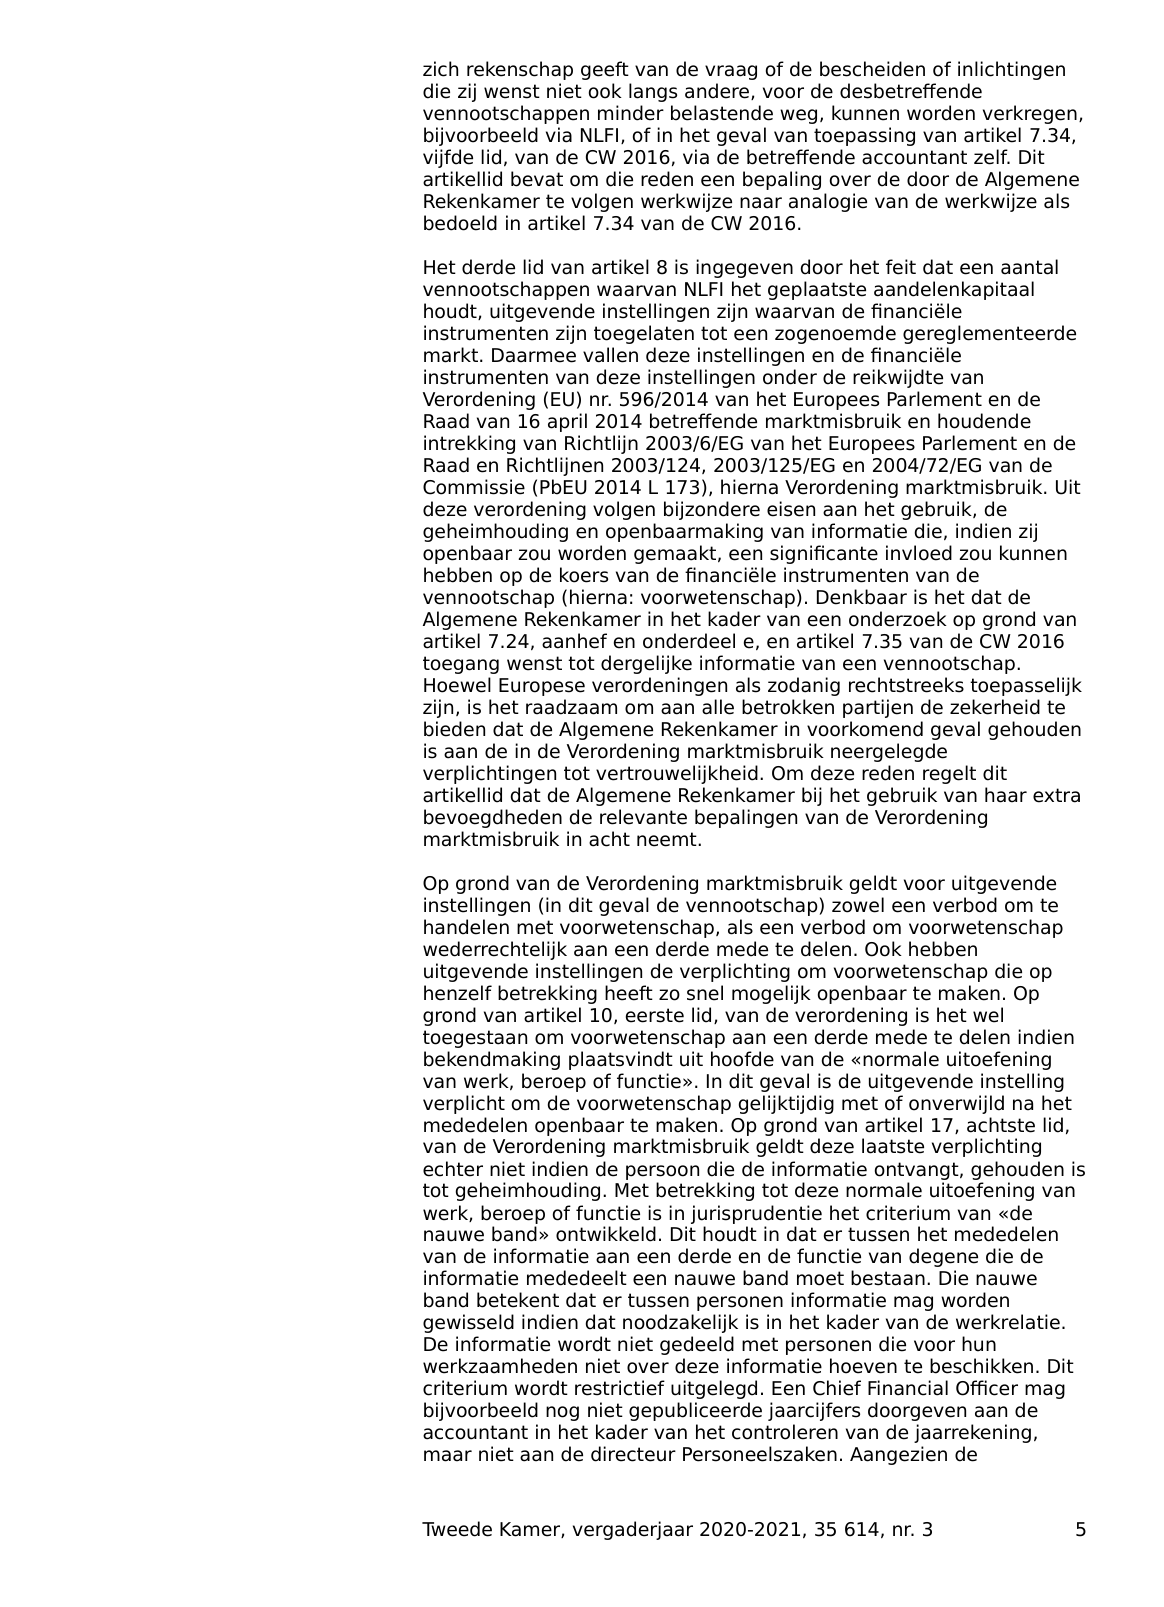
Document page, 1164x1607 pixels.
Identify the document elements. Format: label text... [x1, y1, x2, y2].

text Op grond van de Verordening marktmisbruik geldt voor uitgevende instellingen (in dit geval de vennootschap) zowel een verbod om te handelen met voorwetenschap, als een verbod om voorwetenschap wederrechtelijk aan een derde mede te delen. Ook hebben uitgevende instellingen de verplichting om voorwetenschap die op henzelf betrekking heeft zo snel mogelijk openbaar te maken. Op grond van artikel 10, eerste lid, van de verordening is het wel toegestaan om voorwetenschap aan een derde mede te delen indien bekendmaking plaatsvindt uit hoofde van de «normale uitoefening van werk, beroep of functie». In dit geval is de uitgevende instelling verplicht om de voorwetenschap gelijktijdig met of onverwijld na het mededelen openbaar te maken. Op grond van artikel 17, achtste lid, van de Verordening marktmisbruik geldt deze laatste verplichting echter niet indien de persoon die de informatie ontvangt, gehouden is tot geheimhouding. Met betrekking tot deze normale uitoefening van werk, beroep of functie is in jurisprudentie het criterium van «de nauwe band» ontwikkeld. Dit houdt in dat er tussen het mededelen van de informatie aan een derde en de functie van degene die de informatie mededeelt een nauwe band moet bestaan. Die nauwe band betekent dat er tussen personen informatie mag worden gewisseld indien dat noodzakelijk is in het kader van de werkrelatie. De informatie wordt niet gedeeld met personen die voor hun werkzaamheden niet over deze informatie hoeven te beschikken. Dit criterium wordt restrictief uitgelegd. Een Chief Financial Officer mag bijvoorbeeld nog niet gepubliceerde jaarcijfers doorgeven aan de accountant in het kader van het controleren van de jaarrekening, maar niet aan de directeur Personeelszaken. Aangezien de [422, 873, 1087, 1466]
text zich rekenschap geeft van de vraag of de bescheiden of inlichtingen die zij wenst niet ook langs andere, voor de desbetreffende vennootschappen minder belastende weg, kunnen worden verkregen, bijvoorbeeld via NLFI, of in het geval van toepassing van artikel 7.34, vijfde lid, van de CW 2016, via de betreffende accountant zelf. Dit artikellid bevat om die reden een bepaling over de door de Algemene Rekenkamer te volgen werkwijze naar analogie van de werkwijze als bedoeld in artikel 7.34 van de CW 2016. [422, 59, 1087, 235]
text Het derde lid van artikel 8 is ingegeven door het feit dat een aantal vennootschappen waarvan NLFI het geplaatste aandelenkapitaal houdt, uitgevende instellingen zijn waarvan de financiële instrumenten zijn toegelaten tot een zogenoemde gereglementeerde markt. Daarmee vallen deze instellingen en de financiële instrumenten van deze instellingen onder de reikwijdte van Verordening (EU) nr. 596/2014 van het Europees Parlement en de Raad van 16 april 2014 betreffende marktmisbruik en houdende intrekking van Richtlijn 2003/6/EG van het Europees Parlement en de Raad en Richtlijnen 2003/124, 2003/125/EG en 2004/72/EG van de Commissie (PbEU 2014 L 173), hierna Verordening marktmisbruik. Uit deze verordening volgen bijzondere eisen aan het gebruik, de geheimhouding en openbaarmaking van informatie die, indien zij openbaar zou worden gemaakt, een significante invloed zou kunnen hebben op de koers van de financiële instrumenten van de vennootschap (hierna: voorwetenschap). Denkbaar is het dat de Algemene Rekenkamer in het kader van een onderzoek op grond van artikel 7.24, aanhef en onderdeel e, en artikel 7.35 van de CW 2016 toegang wenst tot dergelijke informatie van een vennootschap. Hoewel Europese verordeningen als zodanig rechtstreeks toepasselijk zijn, is het raadzaam om aan alle betrokken partijen de zekerheid te bieden dat de Algemene Rekenkamer in voorkomend geval gehouden is aan de in de Verordening marktmisbruik neergelegde verplichtingen tot vertrouwelijkheid. Om deze reden regelt dit artikellid dat de Algemene Rekenkamer bij het gebruik van haar extra bevoegdheden de relevante bepalingen van de Verordening marktmisbruik in acht neemt. [422, 257, 1087, 851]
